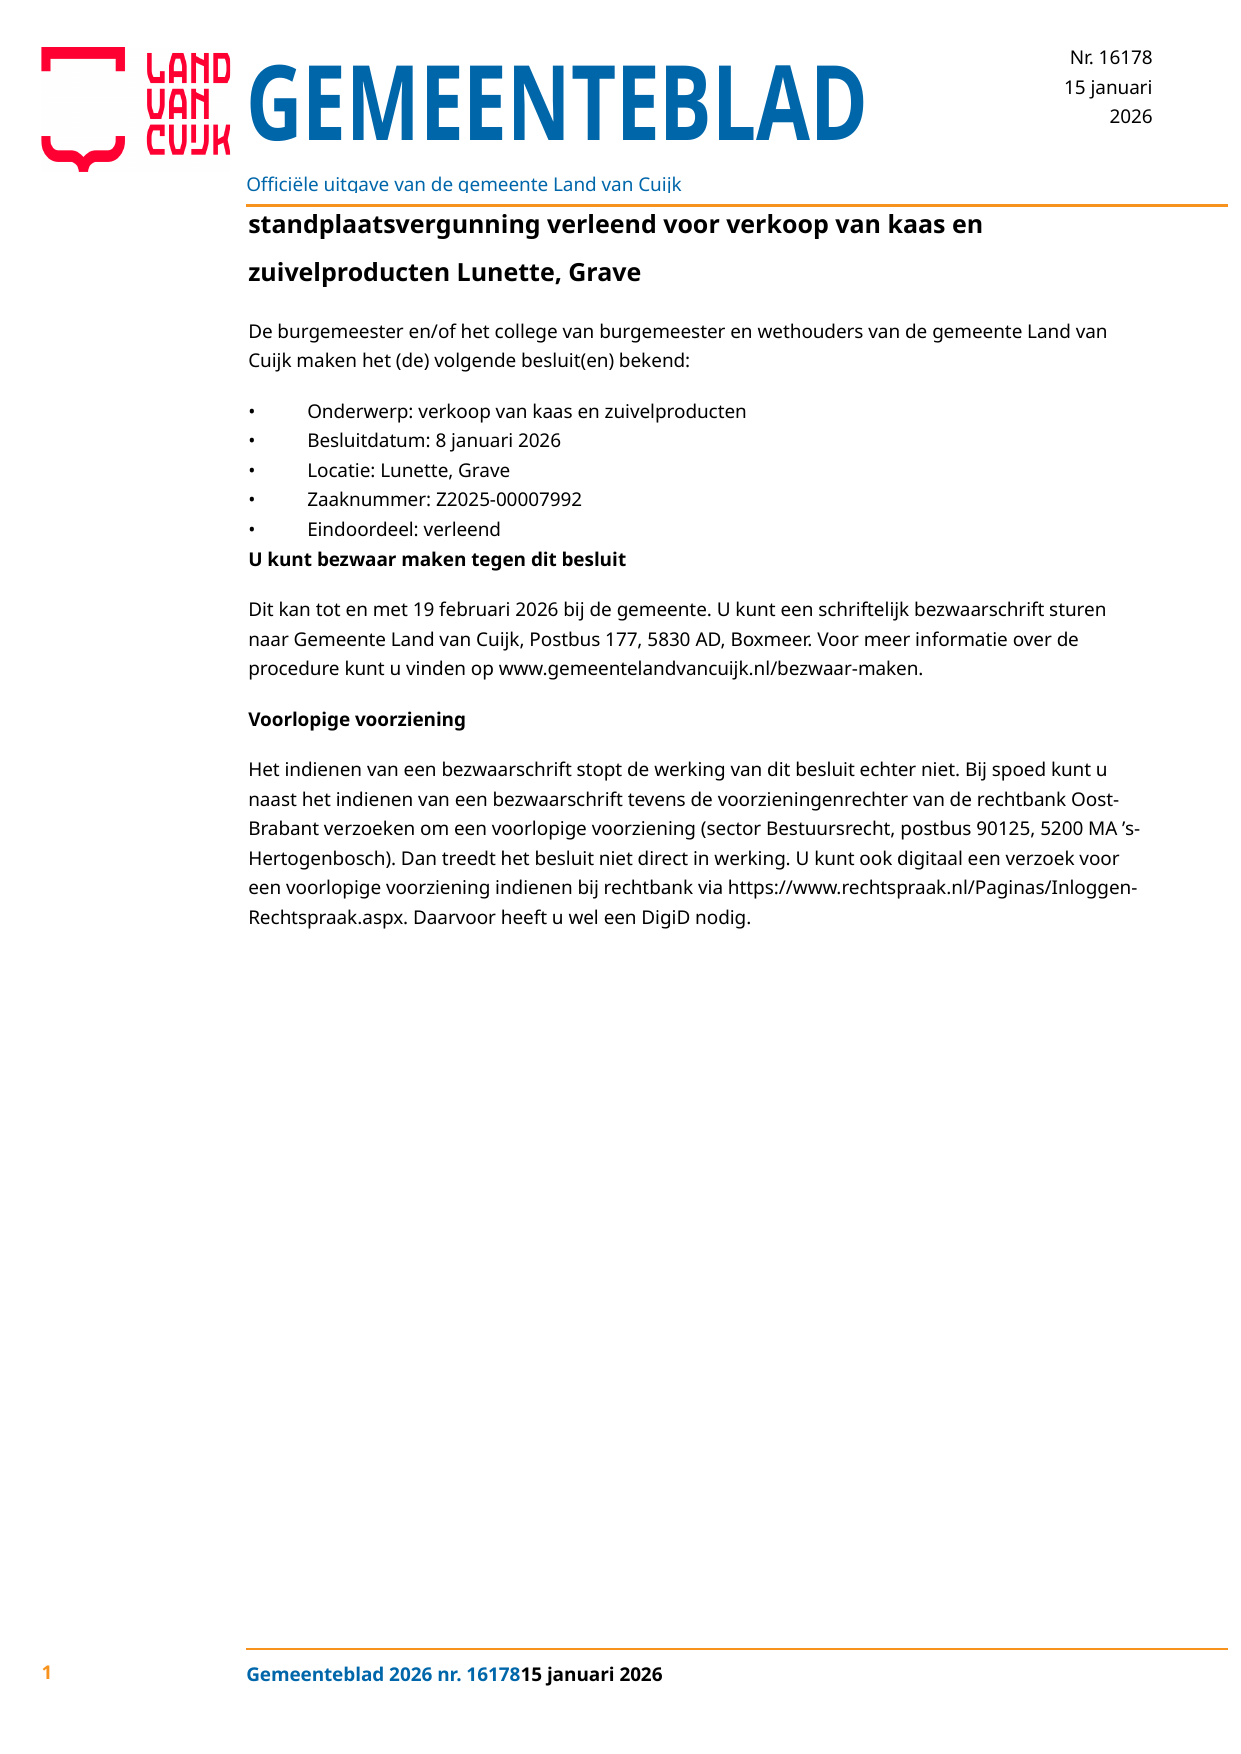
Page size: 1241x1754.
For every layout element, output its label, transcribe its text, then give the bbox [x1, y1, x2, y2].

list Onderwerp: verkoop van kaas en zuivelproducten [248, 398, 1152, 424]
list Locatie: Lunette, Grave [248, 457, 1152, 483]
text Voorlopige voorziening [248, 706, 1152, 732]
text De burgemeester en/of het college van burgemeester en wethouders van de gemeente Land van Cuijk maken het (de) volgende besluit(en) bekend: [248, 318, 1152, 373]
text Het indienen van een bezwaarschrift stopt de werking van dit besluit echter niet. Bij spoed kunt u naast het indienen van een bezwaarschrift tevens de voorzieningenrechter van de rechtbank Oost-Brabant verzoeken om een voorlopige voorziening (sector Bestuursrecht, postbus 90125, 5200 MA ’s-Hertogenbosch). Dan treedt het besluit niet direct in werking. U kunt ook digitaal een verzoek voor een voorlopige voorziening indienen bij rechtbank via https://www.rechtspraak.nl/Paginas/Inloggen-Rechtspraak.aspx. Daarvoor heeft u wel een DigiD nodig. [248, 756, 1152, 930]
list Eindoordeel: verleend [248, 516, 1152, 542]
picture [41, 47, 231, 172]
text U kunt bezwaar maken tegen dit besluit [248, 546, 1152, 572]
list Zaaknummer: Z2025-00007992 [248, 487, 1152, 512]
text Dit kan tot en met 19 februari 2026 bij de gemeente. U kunt een schriftelijk bezwaarschrift sturen naar Gemeente Land van Cuijk, Postbus 177, 5830 AD, Boxmeer. Voor meer informatie over de procedure kunt u vinden op www.gemeentelandvancuijk.nl/bezwaar-maken. [248, 596, 1152, 681]
text standplaatsvergunning verleend voor verkoop van kaas en zuivelproducten Lunette, Grave [248, 207, 1152, 288]
list Besluitdatum: 8 januari 2026 [248, 427, 1152, 453]
